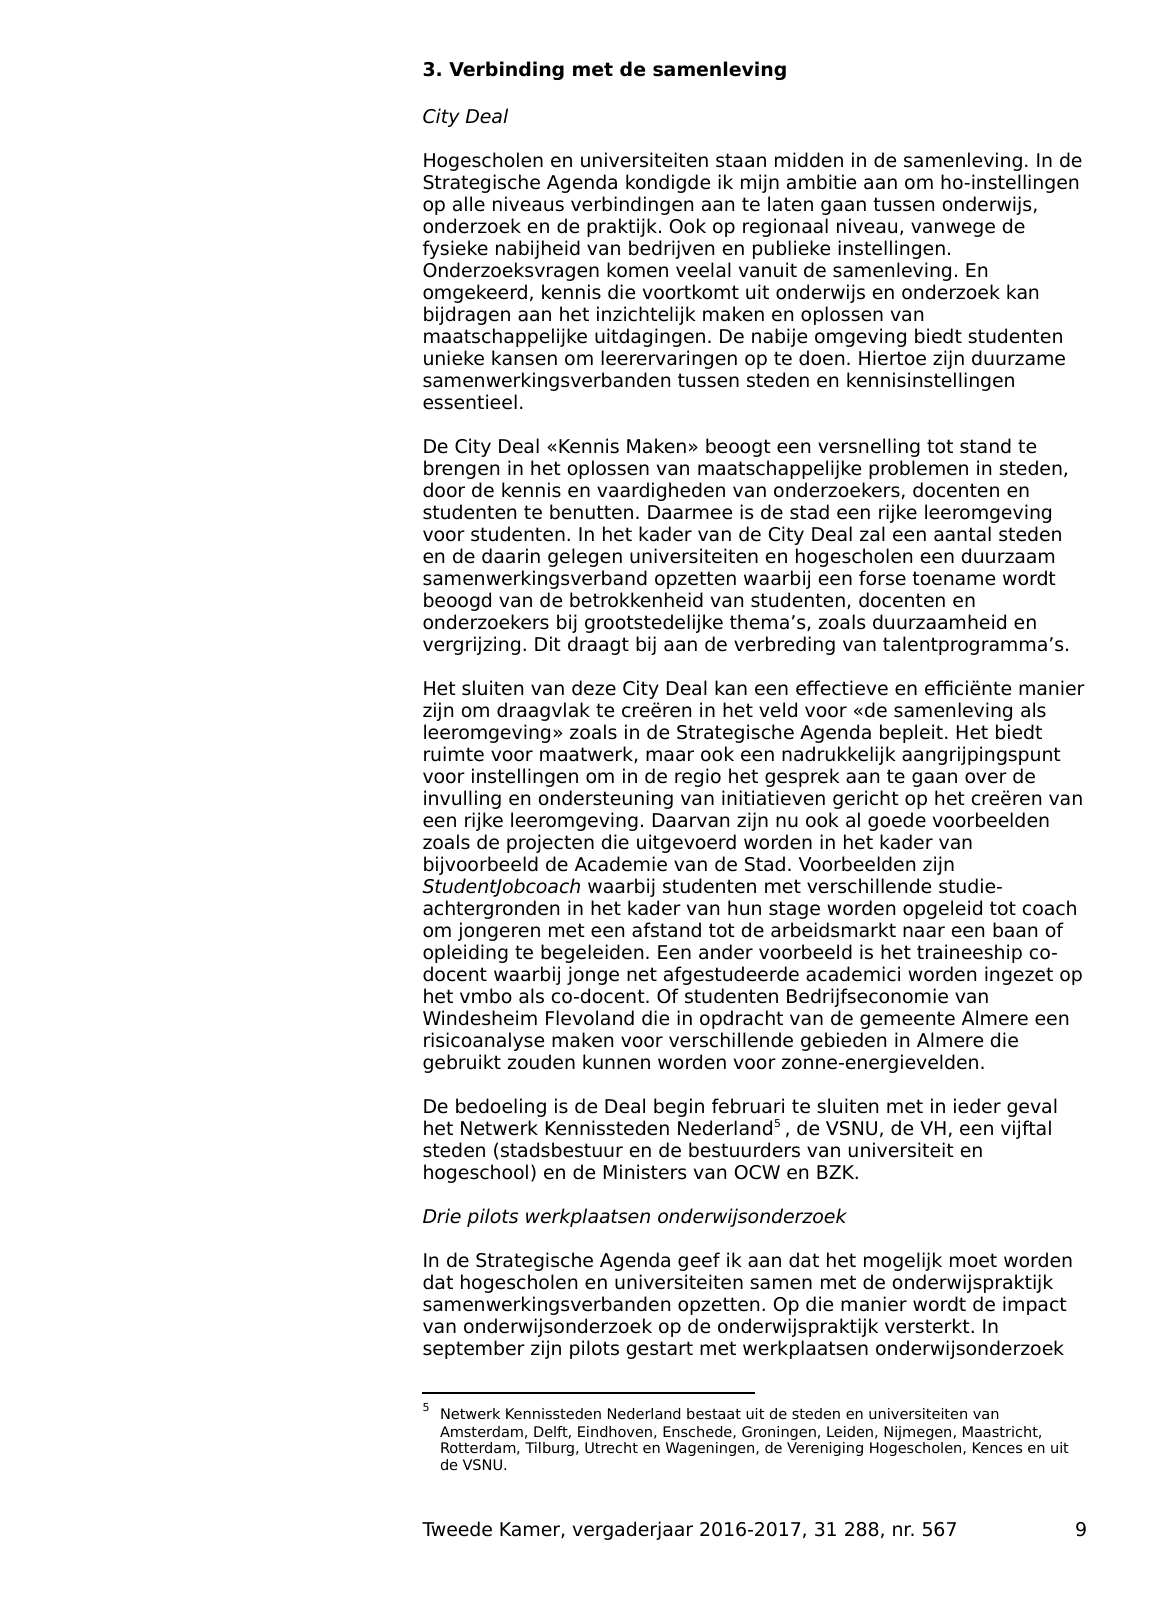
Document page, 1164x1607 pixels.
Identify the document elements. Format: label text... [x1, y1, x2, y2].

text De City Deal «Kennis Maken» beoogt een versnelling tot stand te brengen in het oplossen van maatschappelijke problemen in steden, door de kennis en vaardigheden van onderzoekers, docenten en studenten te benutten. Daarmee is de stad een rijke leeromgeving voor studenten. In het kader van de City Deal zal een aantal steden en de daarin gelegen universiteiten en hogescholen een duurzaam samenwerkingsverband opzetten waarbij een forse toename wordt beoogd van de betrokkenheid van studenten, docenten en onderzoekers bij grootstedelijke thema’s, zoals duurzaamheid en vergrijzing. Dit draagt bij aan de verbreding van talentprogramma’s. [422, 436, 1087, 656]
text Het sluiten van deze City Deal kan een effectieve en efficiënte manier zijn om draagvlak te creëren in het veld voor «de samenleving als leeromgeving» zoals in de Strategische Agenda bepleit. Het biedt ruimte voor maatwerk, maar ook een nadrukkelijk aangrijpingspunt voor instellingen om in de regio het gesprek aan te gaan over de invulling en ondersteuning van initiatieven gericht op het creëren van een rijke leeromgeving. Daarvan zijn nu ook al goede voorbeelden zoals de projecten die uitgevoerd worden in het kader van bijvoorbeeld de Academie van de Stad. Voorbeelden zijn StudentJobcoach waarbij studenten met verschillende studie-achtergronden in het kader van hun stage worden opgeleid tot coach om jongeren met een afstand tot de arbeidsmarkt naar een baan of opleiding te begeleiden. Een ander voorbeeld is het traineeship co-docent waarbij jonge net afgestudeerde academici worden ingezet op het vmbo als co-docent. Of studenten Bedrijfseconomie van Windesheim Flevoland die in opdracht van de gemeente Almere een risicoanalyse maken voor verschillende gebieden in Almere die gebruikt zouden kunnen worden voor zonne-energievelden. [422, 678, 1087, 1074]
subtitle Drie pilots werkplaatsen onderwijsonderzoek [422, 1206, 1087, 1228]
subtitle 3. Verbinding met de samenleving [422, 59, 1087, 81]
text Netwerk Kennissteden Nederland bestaat uit de steden en universiteiten van Amsterdam, Delft, Eindhoven, Enschede, Groningen, Leiden, Nijmegen, Maastricht, Rotterdam, Tilburg, Utrecht en Wageningen, de Vereniging Hogescholen, Kences en uit de VSNU. [422, 1402, 1087, 1474]
subtitle City Deal [422, 106, 1087, 128]
text Hogescholen en universiteiten staan midden in de samenleving. In de Strategische Agenda kondigde ik mijn ambitie aan om ho-instellingen op alle niveaus verbindingen aan te laten gaan tussen onderwijs, onderzoek en de praktijk. Ook op regionaal niveau, vanwege de fysieke nabijheid van bedrijven en publieke instellingen. Onderzoeksvragen komen veelal vanuit de samenleving. En omgekeerd, kennis die voortkomt uit onderwijs en onderzoek kan bijdragen aan het inzichtelijk maken en oplossen van maatschappelijke uitdagingen. De nabije omgeving biedt studenten unieke kansen om leerervaringen op te doen. Hiertoe zijn duurzame samenwerkingsverbanden tussen steden en kennisinstellingen essentieel. [422, 150, 1087, 414]
text In de Strategische Agenda geef ik aan dat het mogelijk moet worden dat hogescholen en universiteiten samen met de onderwijspraktijk samenwerkingsverbanden opzetten. Op die manier wordt de impact van onderwijsonderzoek op de onderwijspraktijk versterkt. In september zijn pilots gestart met werkplaatsen onderwijsonderzoek [422, 1250, 1087, 1360]
text De bedoeling is de Deal begin februari te sluiten met in ieder geval het Netwerk Kennissteden Nederland, de VSNU, de VH, een vijftal steden (stadsbestuur en de bestuurders van universiteit en hogeschool) en de Ministers van OCW en BZK. [422, 1096, 1087, 1184]
